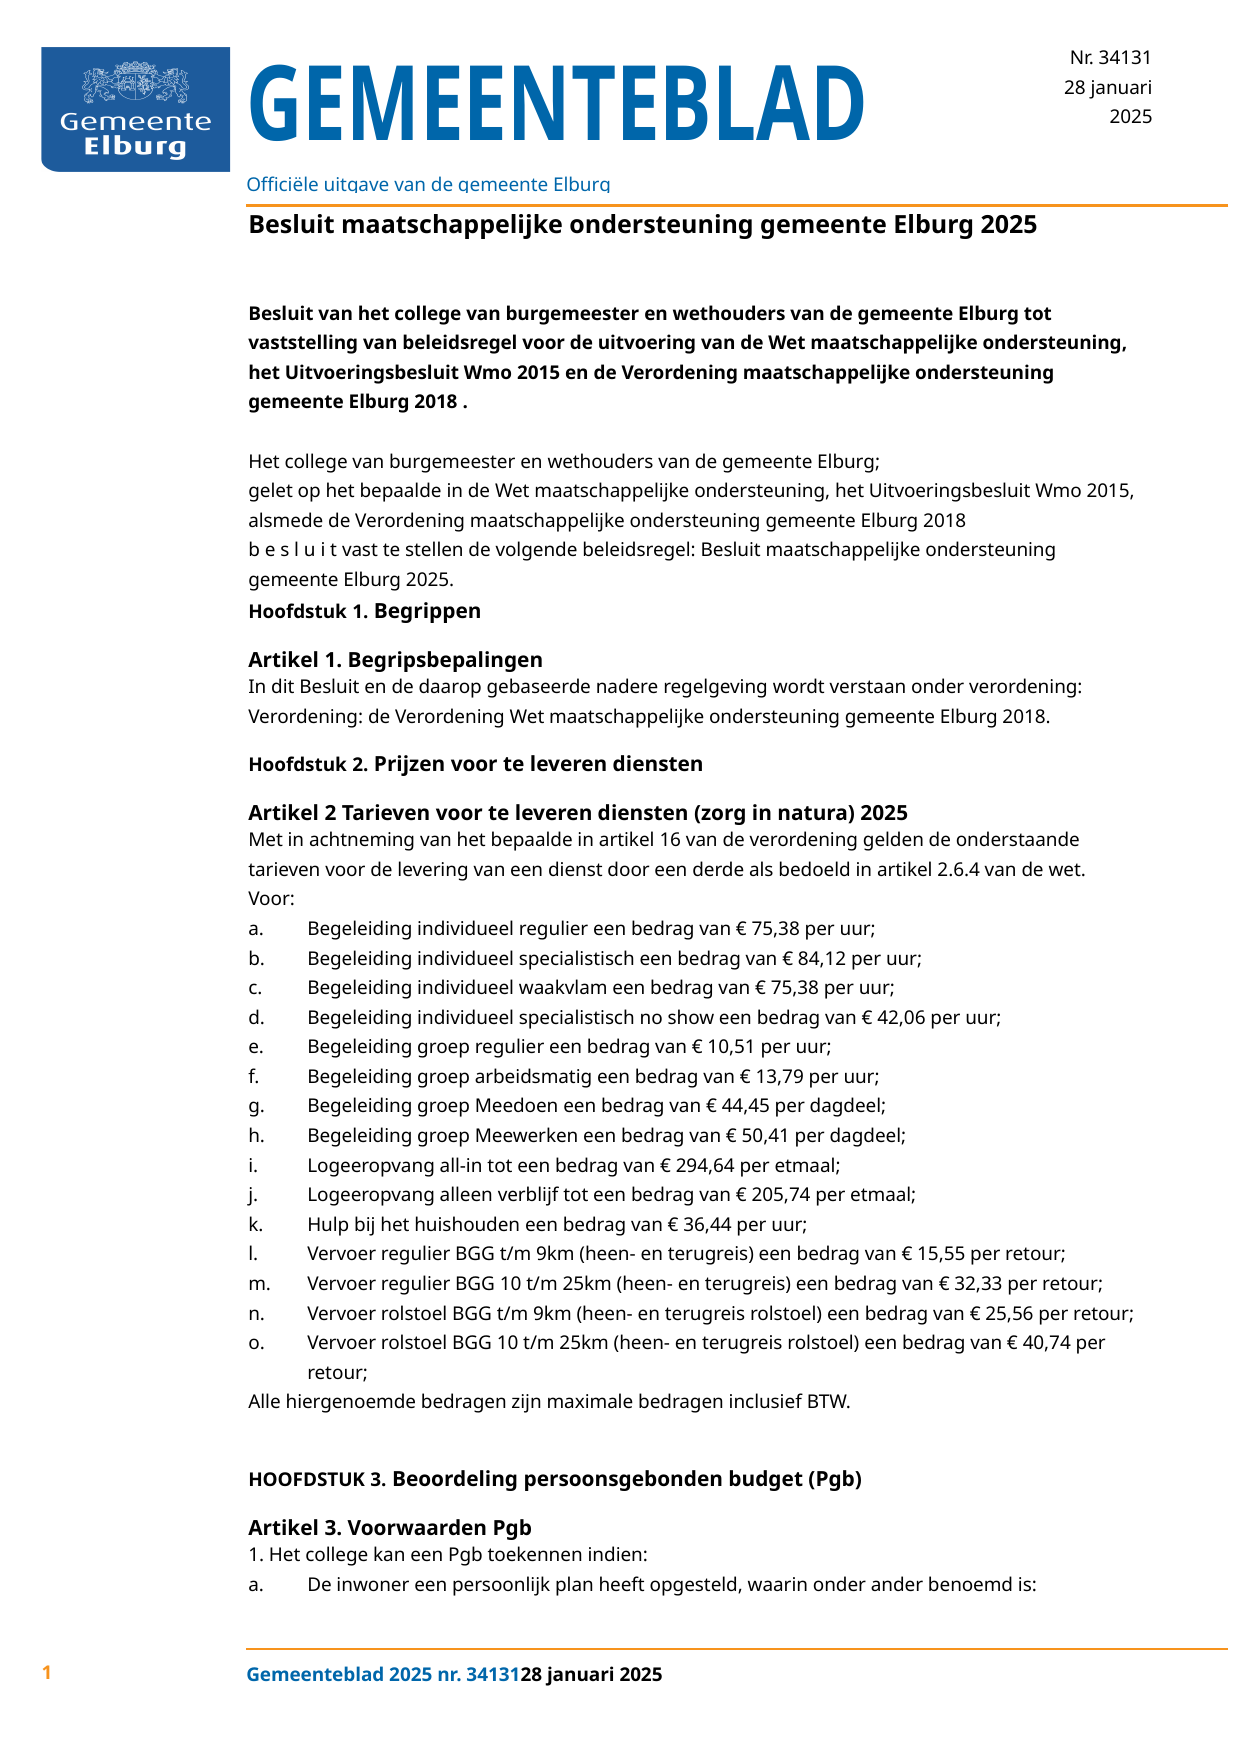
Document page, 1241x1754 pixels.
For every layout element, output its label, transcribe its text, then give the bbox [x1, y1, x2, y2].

text Besluit van het college van burgemeester en wethouders van de gemeente Elburg tot vaststelling van beleidsregel voor de uitvoering van de Wet maatschappelijke ondersteuning, het Uitvoeringsbesluit Wmo 2015 en de Verordening maatschappelijke ondersteuning gemeente Elburg 2018 . [248, 300, 1152, 414]
list Logeeropvang alleen verblijf tot een bedrag van € 205,74 per etmaal; [248, 1181, 1152, 1207]
text Artikel 1. Begripsbepalingen [248, 645, 1152, 673]
list Vervoer regulier BGG t/m 9km (heen- en terugreis) een bedrag van € 15,55 per retour; [248, 1241, 1152, 1266]
text Verordening: de Verordening Wet maatschappelijke ondersteuning gemeente Elburg 2018. [248, 703, 1152, 729]
list Hulp bij het huishouden een bedrag van € 36,44 per uur; [248, 1211, 1152, 1237]
list Vervoer rolstoel BGG 10 t/m 25km (heen- en terugreis rolstoel) een bedrag van € 40,74 per retour; [248, 1329, 1152, 1384]
list Begeleiding groep arbeidsmatig een bedrag van € 13,79 per uur; [248, 1063, 1152, 1089]
list Logeeropvang all-in tot een bedrag van € 294,64 per etmaal; [248, 1152, 1152, 1177]
text In dit Besluit en de daarop gebaseerde nadere regelgeving wordt verstaan onder verordening: [248, 673, 1152, 699]
list Begeleiding groep Meedoen een bedrag van € 44,45 per dagdeel; [248, 1093, 1152, 1118]
list Begeleiding individueel specialistisch no show een bedrag van € 42,06 per uur; [248, 1004, 1152, 1029]
list De inwoner een persoonlijk plan heeft opgesteld, waarin onder ander benoemd is: [248, 1571, 1152, 1597]
text gelet op het bepaalde in de Wet maatschappelijke ondersteuning, het Uitvoeringsbesluit Wmo 2015, alsmede de Verordening maatschappelijke ondersteuning gemeente Elburg 2018 [248, 477, 1152, 533]
text b e s l u i t vast te stellen de volgende beleidsregel: Besluit maatschappelijke ondersteuning gemeente Elburg 2025. [248, 537, 1152, 592]
list Begeleiding individueel specialistisch een bedrag van € 84,12 per uur; [248, 945, 1152, 970]
text 1. Het college kan een Pgb toekennen indien: [248, 1541, 1152, 1567]
list Begeleiding groep Meewerken een bedrag van € 50,41 per dagdeel; [248, 1122, 1152, 1148]
list Vervoer rolstoel BGG t/m 9km (heen- en terugreis rolstoel) een bedrag van € 25,56 per retour; [248, 1300, 1152, 1325]
text Met in achtneming van het bepaalde in artikel 16 van de verordening gelden de onderstaande tarieven voor de levering van een dienst door een derde als bedoeld in artikel 2.6.4 van de wet. [248, 826, 1152, 882]
text Artikel 2 Tarieven voor te leveren diensten (zorg in natura) 2025 [248, 798, 1152, 826]
list Vervoer regulier BGG 10 t/m 25km (heen- en terugreis) een bedrag van € 32,33 per retour; [248, 1270, 1152, 1296]
text Voor: [248, 886, 1152, 911]
picture [41, 47, 231, 172]
text Artikel 3. Voorwaarden Pgb [248, 1513, 1152, 1541]
text HOOFDSTUK 3. Beoordeling persoonsgebonden budget (Pgb) [248, 1464, 1152, 1492]
list Begeleiding individueel regulier een bedrag van € 75,38 per uur; [248, 915, 1152, 941]
list Begeleiding groep regulier een bedrag van € 10,51 per uur; [248, 1033, 1152, 1059]
text Hoofdstuk 2. Prijzen voor te leveren diensten [248, 749, 1152, 777]
text Het college van burgemeester en wethouders van de gemeente Elburg; [248, 448, 1152, 473]
text Hoofdstuk 1. Begrippen [248, 596, 1152, 624]
text Besluit maatschappelijke ondersteuning gemeente Elburg 2025 [248, 207, 1152, 241]
list Begeleiding individueel waakvlam een bedrag van € 75,38 per uur; [248, 974, 1152, 1000]
text Alle hiergenoemde bedragen zijn maximale bedragen inclusief BTW. [248, 1388, 1152, 1414]
